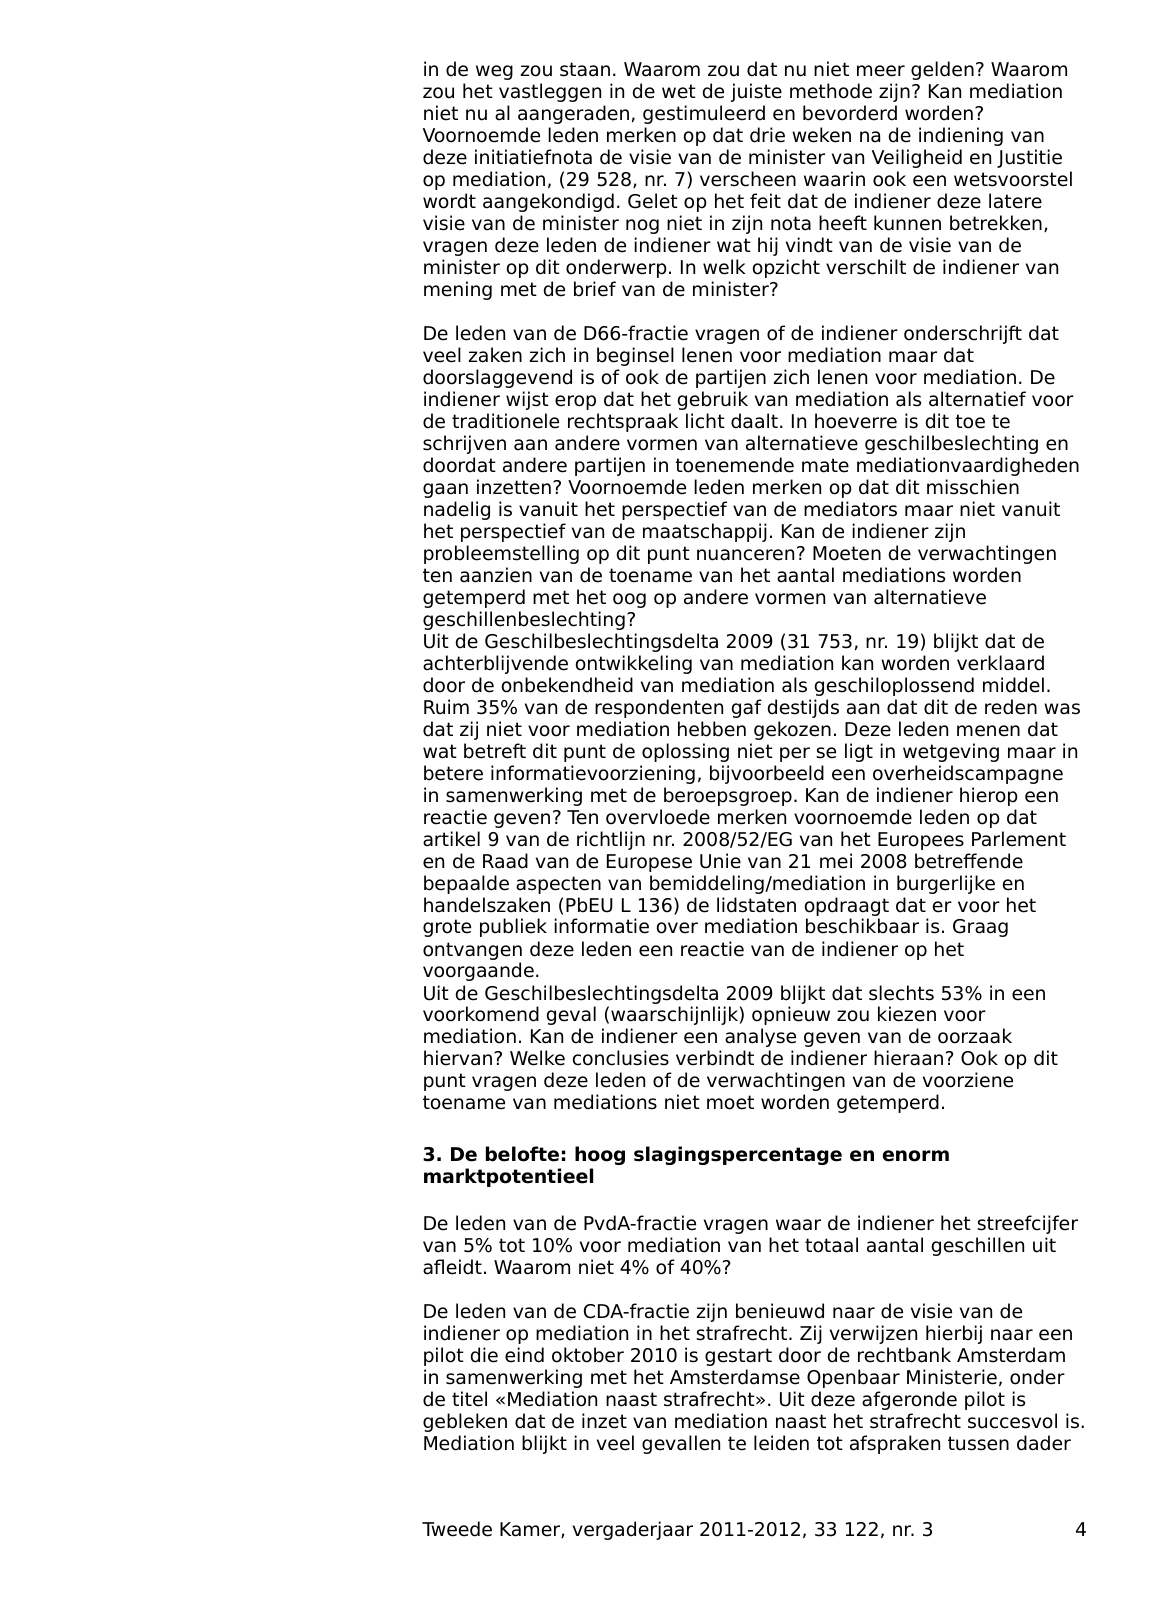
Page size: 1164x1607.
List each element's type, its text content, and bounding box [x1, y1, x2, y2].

text De leden van de CDA-fractie zijn benieuwd naar de visie van de indiener op mediation in het strafrecht. Zij verwijzen hierbij naar een pilot die eind oktober 2010 is gestart door de rechtbank Amsterdam in samenwerking met het Amsterdamse Openbaar Ministerie, onder de titel «Mediation naast strafrecht». Uit deze afgeronde pilot is gebleken dat de inzet van mediation naast het strafrecht succesvol is. Mediation blijkt in veel gevallen te leiden tot afspraken tussen dader [422, 1301, 1087, 1455]
text De leden van de D66-fractie vragen of de indiener onderschrijft dat veel zaken zich in beginsel lenen voor mediation maar dat doorslaggevend is of ook de partijen zich lenen voor mediation. De indiener wijst erop dat het gebruik van mediation als alternatief voor de traditionele rechtspraak licht daalt. In hoeverre is dit toe te schrijven aan andere vormen van alternatieve geschilbeslechting en doordat andere partijen in toenemende mate mediationvaardigheden gaan inzetten? Voornoemde leden merken op dat dit misschien nadelig is vanuit het perspectief van de mediators maar niet vanuit het perspectief van de maatschappij. Kan de indiener zijn probleemstelling op dit punt nuanceren? Moeten de verwachtingen ten aanzien van de toename van het aantal mediations worden getemperd met het oog op andere vormen van alternatieve geschillenbeslechting? [422, 323, 1087, 631]
text Voornoemde leden merken op dat drie weken na de indiening van deze initiatiefnota de visie van de minister van Veiligheid en Justitie op mediation, (29 528, nr. 7) verscheen waarin ook een wetsvoorstel wordt aangekondigd. Gelet op het feit dat de indiener deze latere visie van de minister nog niet in zijn nota heeft kunnen betrekken, vragen deze leden de indiener wat hij vindt van de visie van de minister op dit onderwerp. In welk opzicht verschilt de indiener van mening met de brief van de minister? [422, 125, 1087, 301]
subtitle 3. De belofte: hoog slagingspercentage en enorm marktpotentieel [422, 1144, 1087, 1188]
text Uit de Geschilbeslechtingsdelta 2009 blijkt dat slechts 53% in een voorkomend geval (waarschijnlijk) opnieuw zou kiezen voor mediation. Kan de indiener een analyse geven van de oorzaak hiervan? Welke conclusies verbindt de indiener hieraan? Ook op dit punt vragen deze leden of de verwachtingen van de voorziene toename van mediations niet moet worden getemperd. [422, 982, 1087, 1114]
text Uit de Geschilbeslechtingsdelta 2009 (31 753, nr. 19) blijkt dat de achterblijvende ontwikkeling van mediation kan worden verklaard door de onbekendheid van mediation als geschiloplossend middel. Ruim 35% van de respondenten gaf destijds aan dat dit de reden was dat zij niet voor mediation hebben gekozen. Deze leden menen dat wat betreft dit punt de oplossing niet per se ligt in wetgeving maar in betere informatievoorziening, bijvoorbeeld een overheidscampagne in samenwerking met de beroepsgroep. Kan de indiener hierop een reactie geven? Ten overvloede merken voornoemde leden op dat artikel 9 van de richtlijn nr. 2008/52/EG van het Europees Parlement en de Raad van de Europese Unie van 21 mei 2008 betreffende bepaalde aspecten van bemiddeling/mediation in burgerlijke en handelszaken (PbEU L 136) de lidstaten opdraagt dat er voor het grote publiek informatie over mediation beschikbaar is. Graag ontvangen deze leden een reactie van de indiener op het voorgaande. [422, 631, 1087, 982]
text in de weg zou staan. Waarom zou dat nu niet meer gelden? Waarom zou het vastleggen in de wet de juiste methode zijn? Kan mediation niet nu al aangeraden, gestimuleerd en bevorderd worden? [422, 59, 1087, 125]
text De leden van de PvdA-fractie vragen waar de indiener het streefcijfer van 5% tot 10% voor mediation van het totaal aantal geschillen uit afleidt. Waarom niet 4% of 40%? [422, 1213, 1087, 1279]
